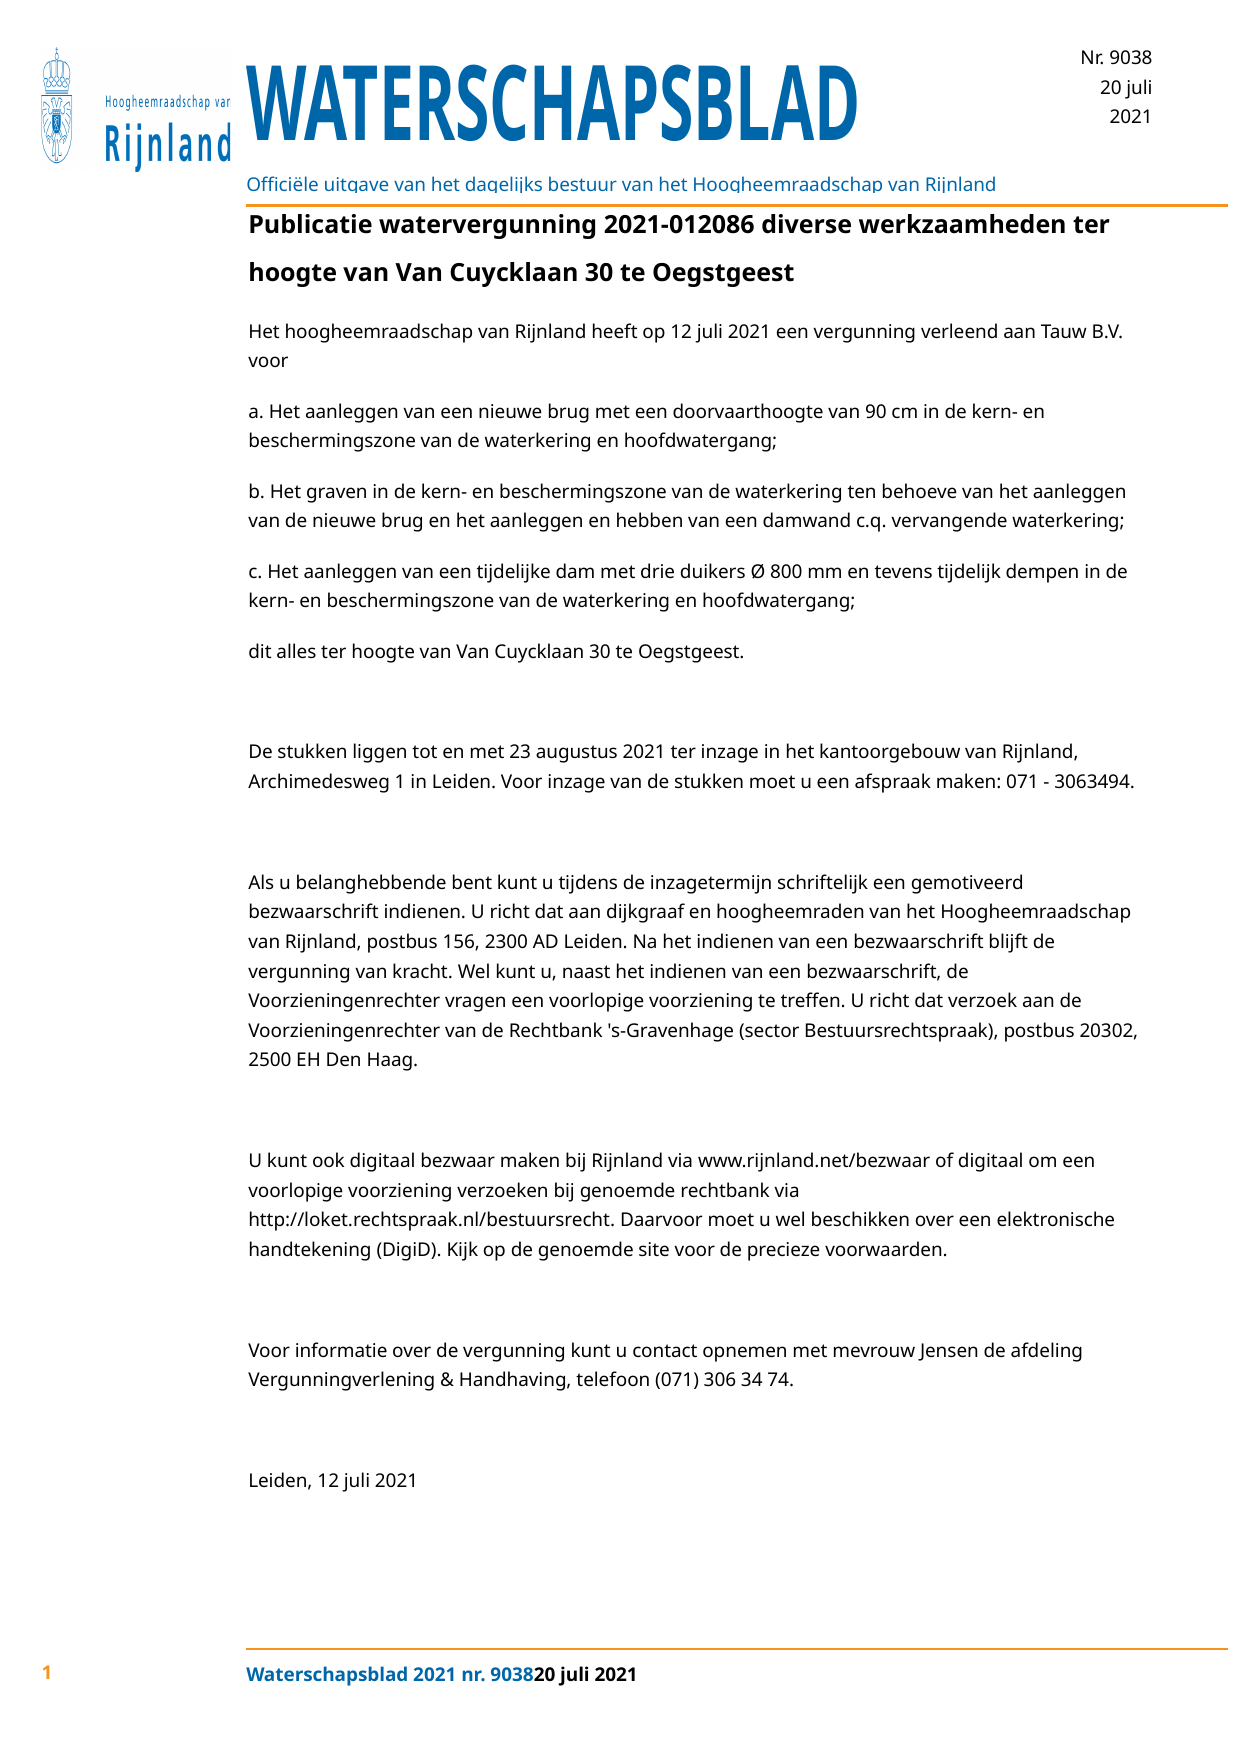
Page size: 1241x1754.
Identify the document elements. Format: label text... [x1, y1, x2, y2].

picture [41, 47, 231, 172]
text Als u belanghebbende bent kunt u tijdens de inzagetermijn schriftelijk een gemotiveerd bezwaarschrift indienen. U richt dat aan dijkgraaf en hoogheemraden van het Hoogheemraadschap van Rijnland, postbus 156, 2300 AD Leiden. Na het indienen van een bezwaarschrift blijft de vergunning van kracht. Wel kunt u, naast het indienen van een bezwaarschrift, de Voorzieningenrechter vragen een voorlopige voorziening te treffen. U richt dat verzoek aan de Voorzieningenrechter van de Rechtbank 's-Gravenhage (sector Bestuursrechtspraak), postbus 20302, 2500 EH Den Haag. [248, 869, 1152, 1072]
text Publicatie watervergunning 2021-012086 diverse werkzaamheden ter hoogte van Van Cuycklaan 30 te Oegstgeest [248, 207, 1152, 288]
text a. Het aanleggen van een nieuwe brug met een doorvaarthoogte van 90 cm in de kern- en beschermingszone van de waterkering en hoofdwatergang; [248, 398, 1152, 453]
text Voor informatie over de vergunning kunt u contact opnemen met mevrouw Jensen de afdeling Vergunningverlening & Handhaving, telefoon (071) 306 34 74. [248, 1337, 1152, 1392]
text b. Het graven in de kern- en beschermingszone van de waterkering ten behoeve van het aanleggen van de nieuwe brug en het aanleggen en hebben van een damwand c.q. vervangende waterkering; [248, 478, 1152, 533]
text c. Het aanleggen van een tijdelijke dam met drie duikers Ø 800 mm en tevens tijdelijk dempen in de kern- en beschermingszone van de waterkering en hoofdwatergang; [248, 558, 1152, 613]
text Het hoogheemraadschap van Rijnland heeft op 12 juli 2021 een vergunning verleend aan Tauw B.V. voor [248, 318, 1152, 373]
text De stukken liggen tot en met 23 augustus 2021 ter inzage in het kantoorgebouw van Rijnland, Archimedesweg 1 in Leiden. Voor inzage van de stukken moet u een afspraak maken: 071 - 3063494. [248, 739, 1152, 794]
text U kunt ook digitaal bezwaar maken bij Rijnland via www.rijnland.net/bezwaar of digitaal om een voorlopige voorziening verzoeken bij genoemde rechtbank via http://loket.rechtspraak.nl/bestuursrecht. Daarvoor moet u wel beschikken over een elektronische handtekening (DigiD). Kijk op de genoemde site voor de precieze voorwaarden. [248, 1147, 1152, 1262]
text Leiden, 12 juli 2021 [248, 1467, 1152, 1493]
text dit alles ter hoogte van Van Cuycklaan 30 te Oegstgeest. [248, 638, 1152, 664]
